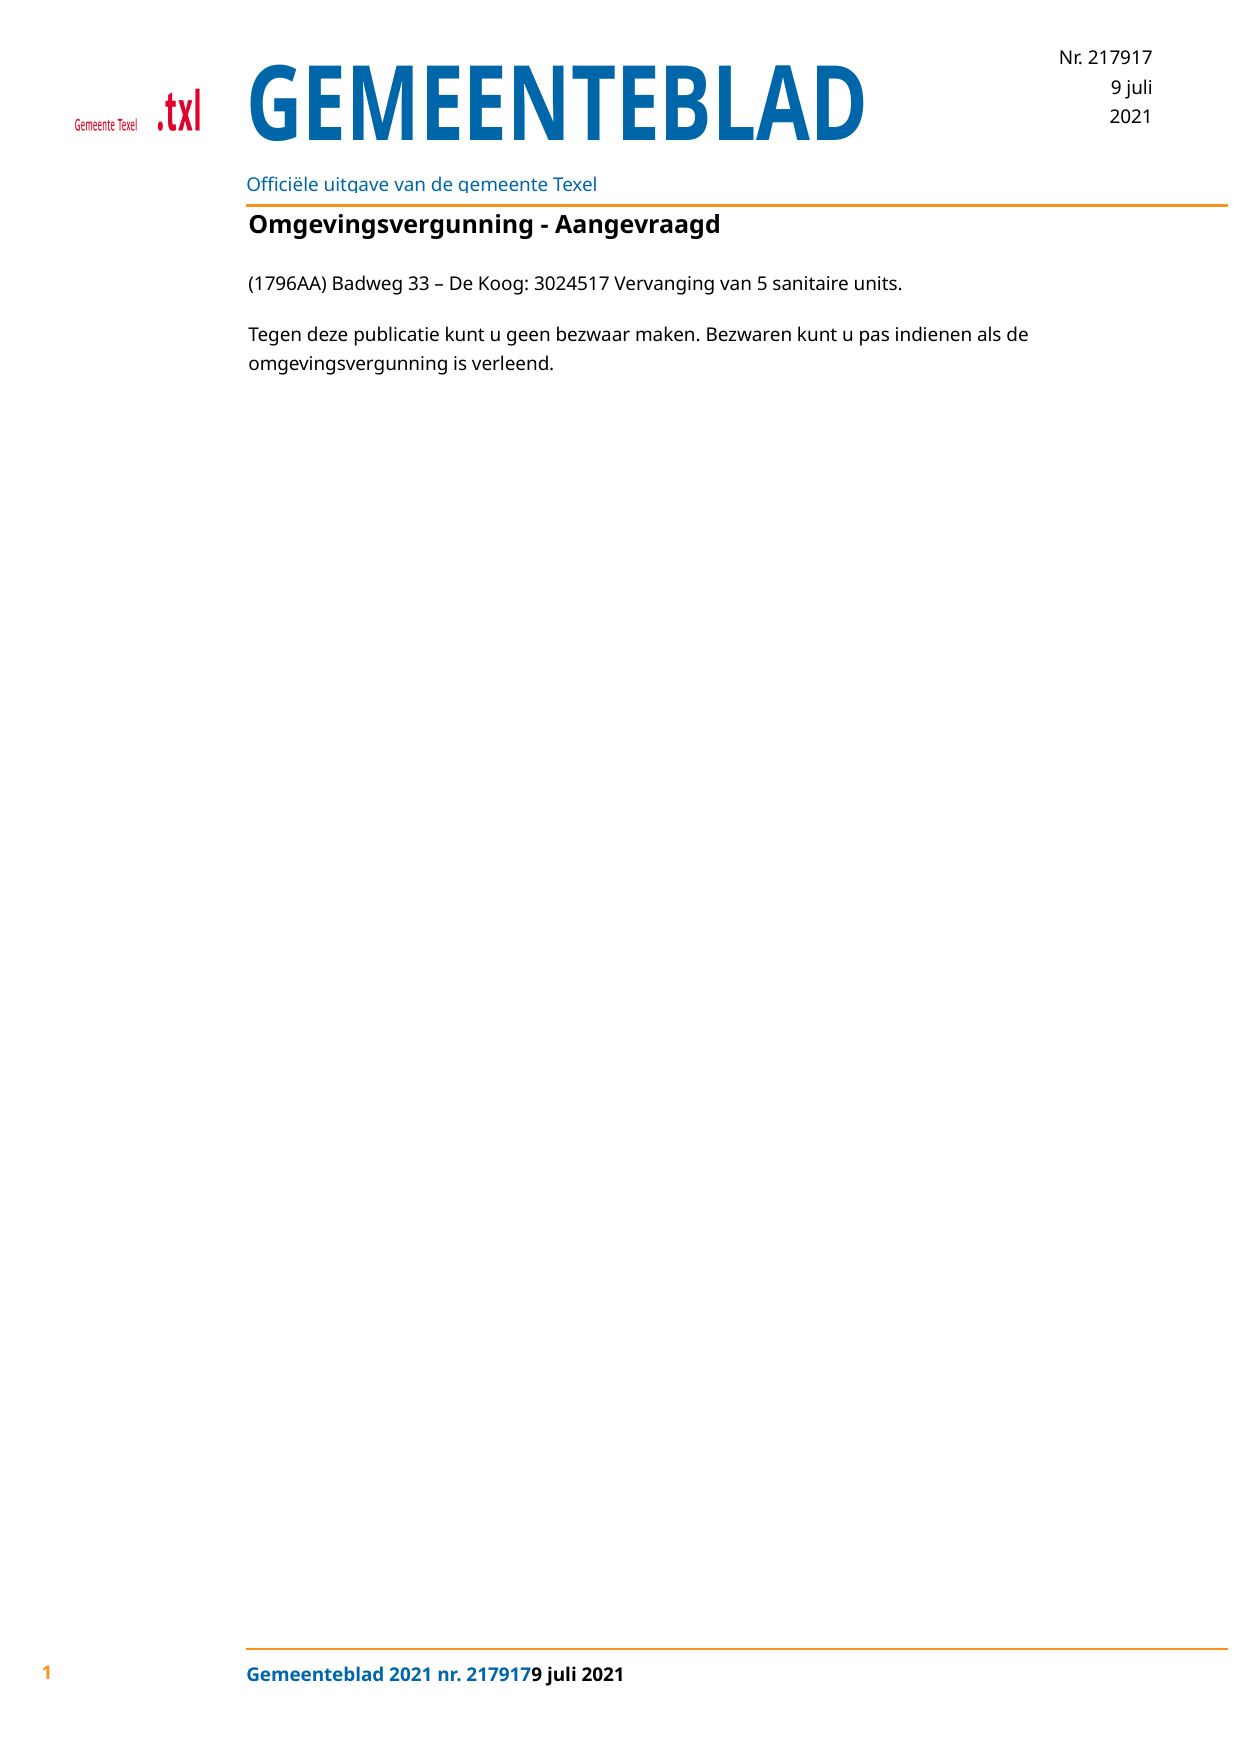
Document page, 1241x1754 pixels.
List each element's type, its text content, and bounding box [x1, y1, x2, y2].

text (1796AA) Badweg 33 – De Koog: 3024517 Vervanging van 5 sanitaire units. [248, 270, 1152, 296]
picture [41, 47, 231, 172]
text Omgevingsvergunning - Aangevraagd [248, 207, 1152, 241]
text Tegen deze publicatie kunt u geen bezwaar maken. Bezwaren kunt u pas indienen als de omgevingsvergunning is verleend. [248, 321, 1152, 376]
